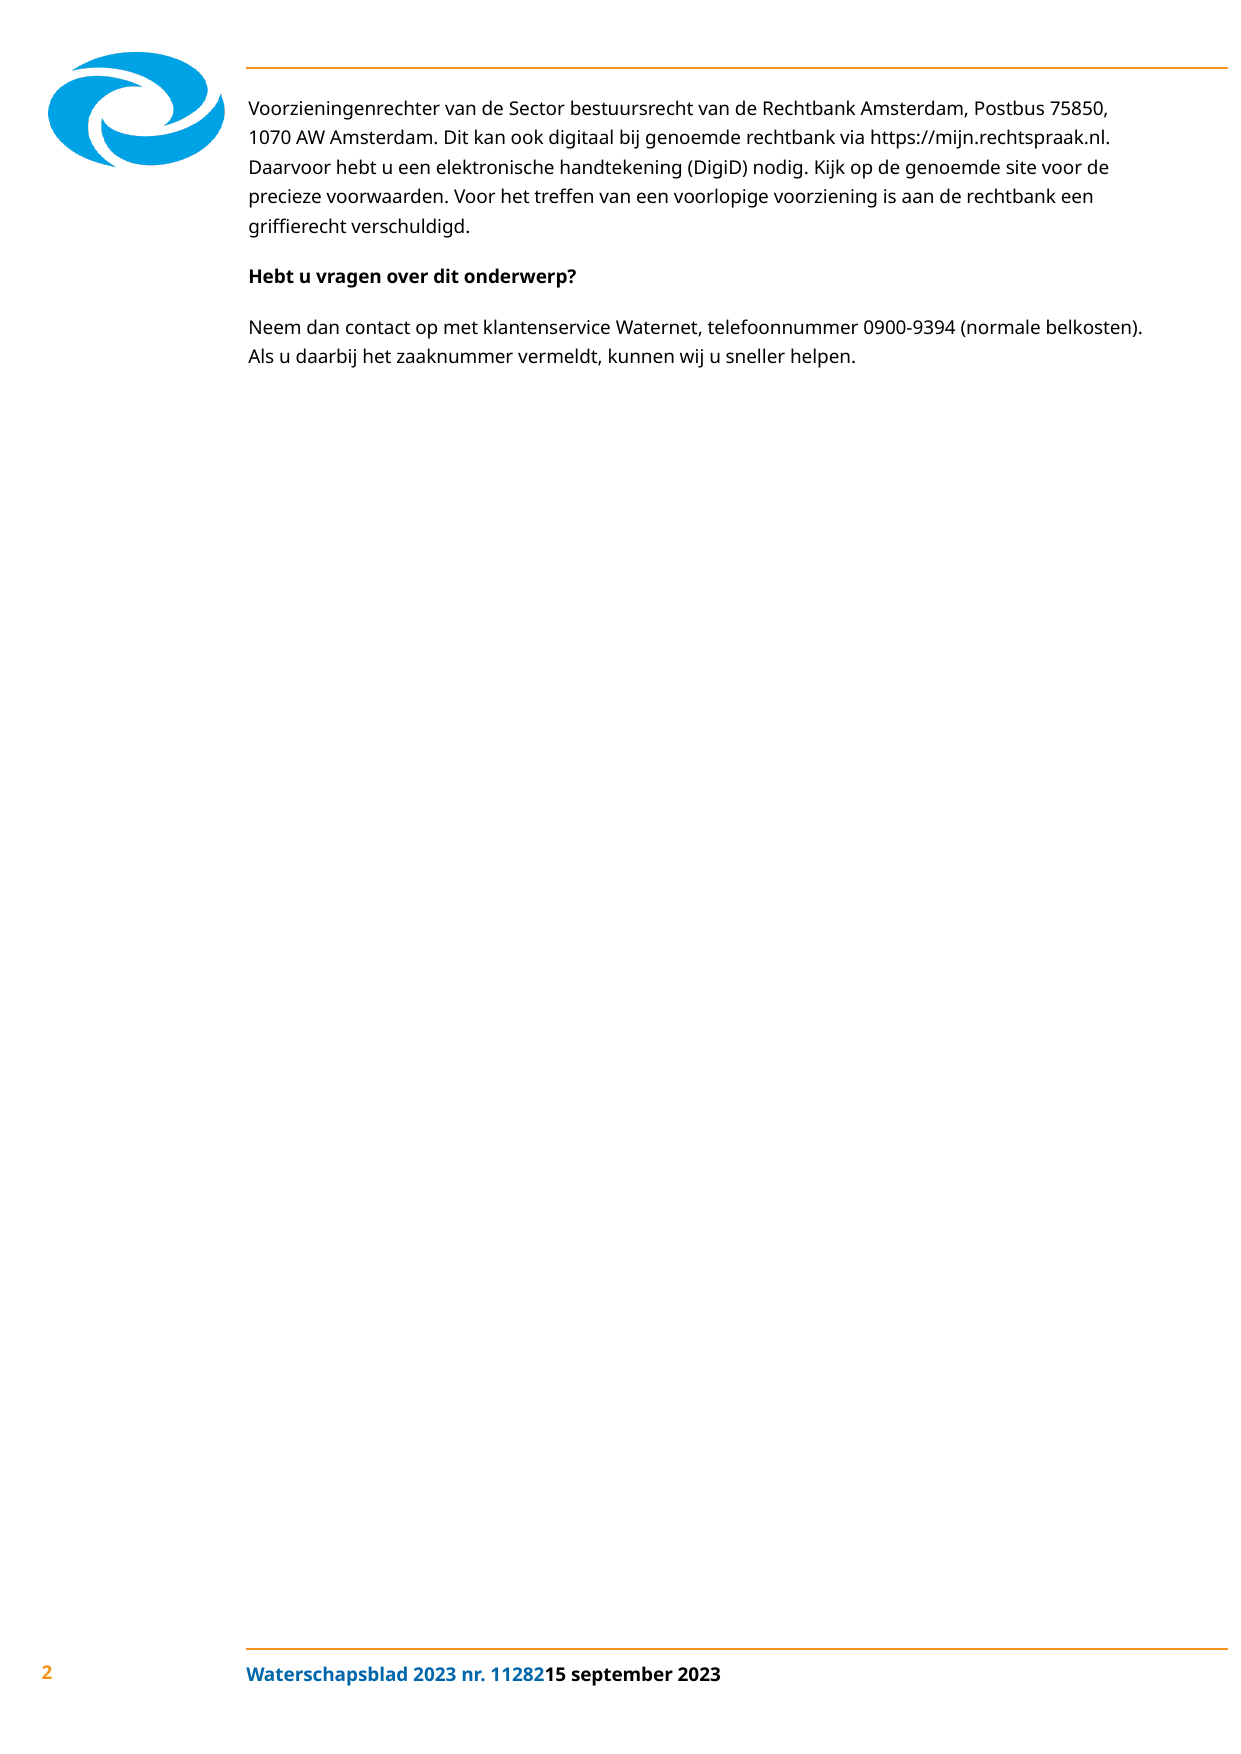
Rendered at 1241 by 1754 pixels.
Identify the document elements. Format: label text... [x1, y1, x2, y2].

text Hebt u vragen over dit onderwerp? [248, 263, 1152, 289]
picture [41, 47, 231, 172]
text Voorzieningenrechter van de Sector bestuursrecht van de Rechtbank Amsterdam, Postbus 75850, 1070 AW Amsterdam. Dit kan ook digitaal bij genoemde rechtbank via https://mijn.rechtspraak.nl. Daarvoor hebt u een elektronische handtekening (DigiD) nodig. Kijk op de genoemde site voor de precieze voorwaarden. Voor het treffen van een voorlopige voorziening is aan de rechtbank een griffierecht verschuldigd. [248, 95, 1152, 239]
text Neem dan contact op met klantenservice Waternet, telefoonnummer 0900-9394 (normale belkosten). Als u daarbij het zaaknummer vermeldt, kunnen wij u sneller helpen. [248, 314, 1152, 369]
